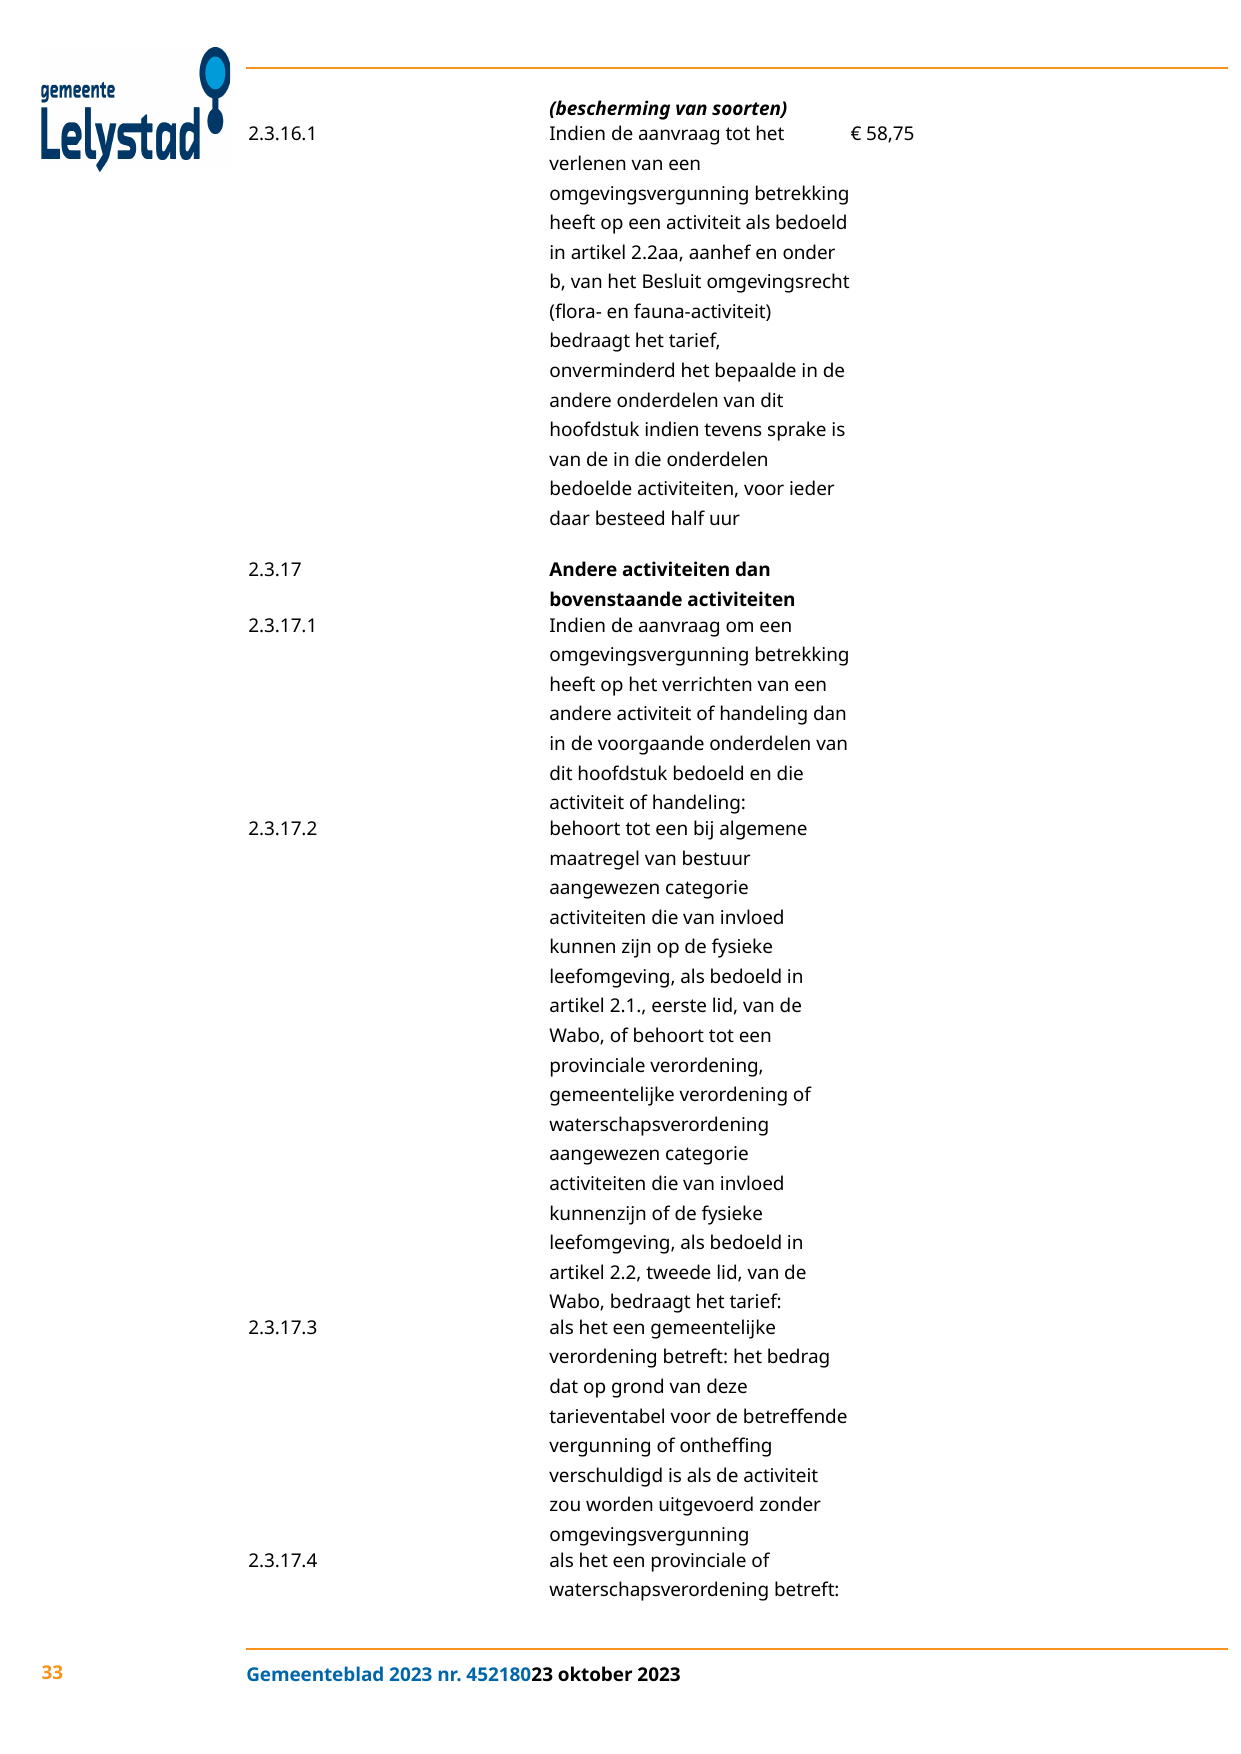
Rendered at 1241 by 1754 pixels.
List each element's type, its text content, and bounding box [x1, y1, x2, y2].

table_cell [850, 95, 1152, 121]
table_cell als het een gemeentelijke verordening betreft: het bedrag dat op grond van deze tarieventabel voor de betreffende vergunning of ontheffing verschuldigd is als de activiteit zou worden uitgevoerd zonder omgevingsvergunning [549, 1314, 850, 1547]
table_cell Andere activiteiten dan bovenstaande activiteiten [549, 557, 850, 612]
table_cell [850, 612, 1152, 815]
table_cell [248, 95, 549, 121]
table_cell [549, 531, 850, 557]
table_cell [248, 531, 549, 557]
table_cell als het een provinciale of waterschapsverordening betreft: [549, 1547, 850, 1602]
table_cell 2.3.17 [248, 557, 549, 612]
table_cell 2.3.17.4 [248, 1547, 549, 1602]
table_cell (bescherming van soorten) [549, 95, 850, 121]
table_cell 2.3.16.1 [248, 121, 549, 531]
table_cell [850, 1314, 1152, 1547]
table_cell [850, 815, 1152, 1314]
table_cell 2.3.17.1 [248, 612, 549, 815]
table_cell Indien de aanvraag tot het verlenen van een omgevingsvergunning betrekking heeft op een activiteit als bedoeld in artikel 2.2aa, aanhef en onder b, van het Besluit omgevingsrecht (flora- en fauna-activiteit) bedraagt het tarief, onverminderd het bepaalde in de andere onderdelen van dit hoofdstuk indien tevens sprake is van de in die onderdelen bedoelde activiteiten, voor ieder daar besteed half uur [549, 121, 850, 531]
table_cell [850, 1547, 1152, 1602]
table_cell 2.3.17.3 [248, 1314, 549, 1547]
table_cell Indien de aanvraag om een omgevingsvergunning betrekking heeft op het verrichten van een andere activiteit of handeling dan in de voorgaande onderdelen van dit hoofdstuk bedoeld en die activiteit of handeling: [549, 612, 850, 815]
picture [41, 47, 231, 172]
table_cell [850, 557, 1152, 612]
table_cell [850, 531, 1152, 557]
table_cell 2.3.17.2 [248, 815, 549, 1314]
table_cell behoort tot een bij algemene maatregel van bestuur aangewezen categorie activiteiten die van invloed kunnen zijn op de fysieke leefomgeving, als bedoeld in artikel 2.1., eerste lid, van de Wabo, of behoort tot een provinciale verordening, gemeentelijke verordening of waterschapsverordening aangewezen categorie activiteiten die van invloed kunnenzijn of de fysieke leefomgeving, als bedoeld in artikel 2.2, tweede lid, van de Wabo, bedraagt het tarief: [549, 815, 850, 1314]
table_cell € 58,75 [850, 121, 1152, 531]
